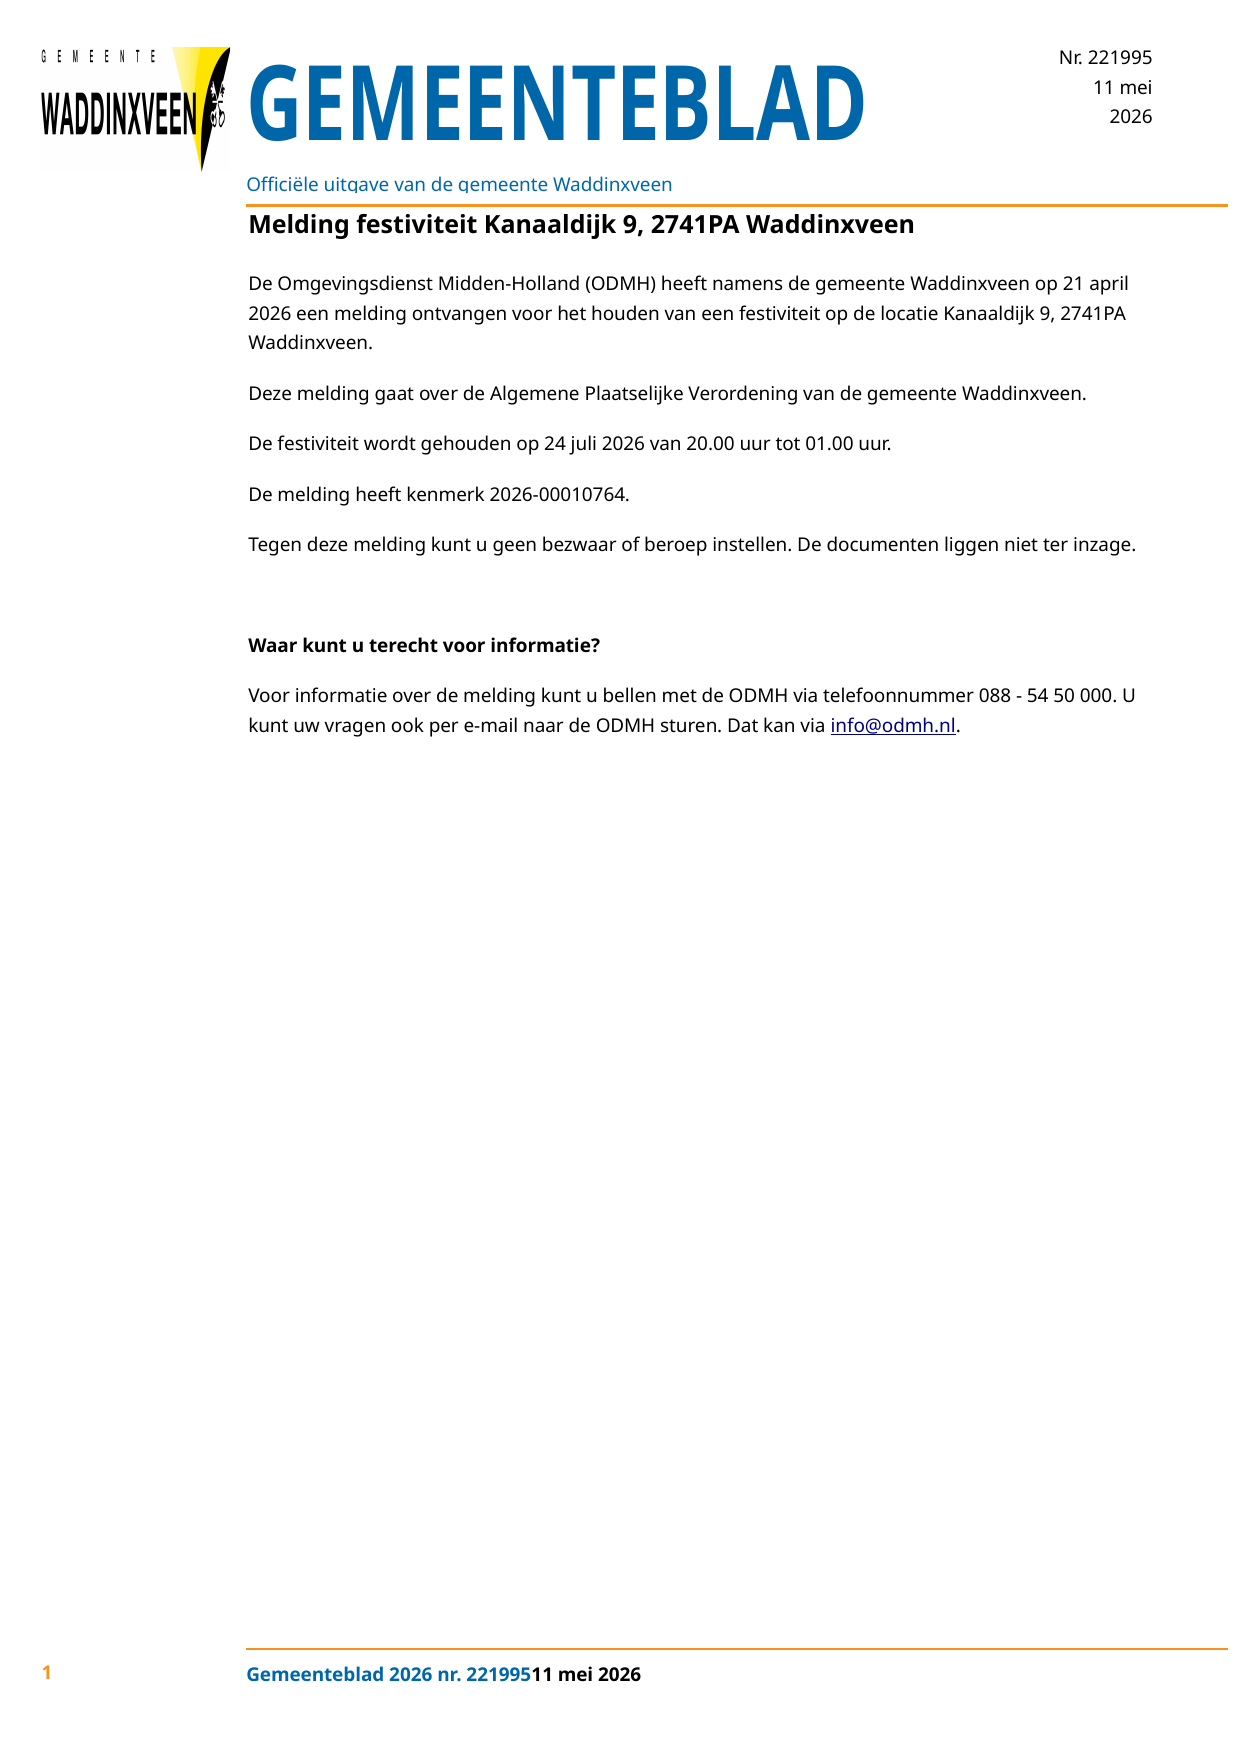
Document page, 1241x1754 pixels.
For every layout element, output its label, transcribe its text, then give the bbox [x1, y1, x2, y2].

text Voor informatie over de melding kunt u bellen met de ODMH via telefoonnummer 088 - 54 50 000. U kunt uw vragen ook per e-mail naar de ODMH sturen. Dat kan via info@odmh.nl. [248, 682, 1152, 738]
text Tegen deze melding kunt u geen bezwaar of beroep instellen. De documenten liggen niet ter inzage. [248, 531, 1152, 557]
text Deze melding gaat over de Algemene Plaatselijke Verordening van de gemeente Waddinxveen. [248, 380, 1152, 406]
text Melding festiviteit Kanaaldijk 9, 2741PA Waddinxveen [248, 207, 1152, 241]
text De melding heeft kenmerk 2026-00010764. [248, 481, 1152, 506]
text De Omgevingsdienst Midden-Holland (ODMH) heeft namens de gemeente Waddinxveen op 21 april 2026 een melding ontvangen voor het houden van een festiviteit op de locatie Kanaaldijk 9, 2741PA Waddinxveen. [248, 270, 1152, 355]
text Waar kunt u terecht voor informatie? [248, 632, 1152, 658]
text De festiviteit wordt gehouden op 24 juli 2026 van 20.00 uur tot 01.00 uur. [248, 430, 1152, 456]
picture [41, 47, 231, 172]
